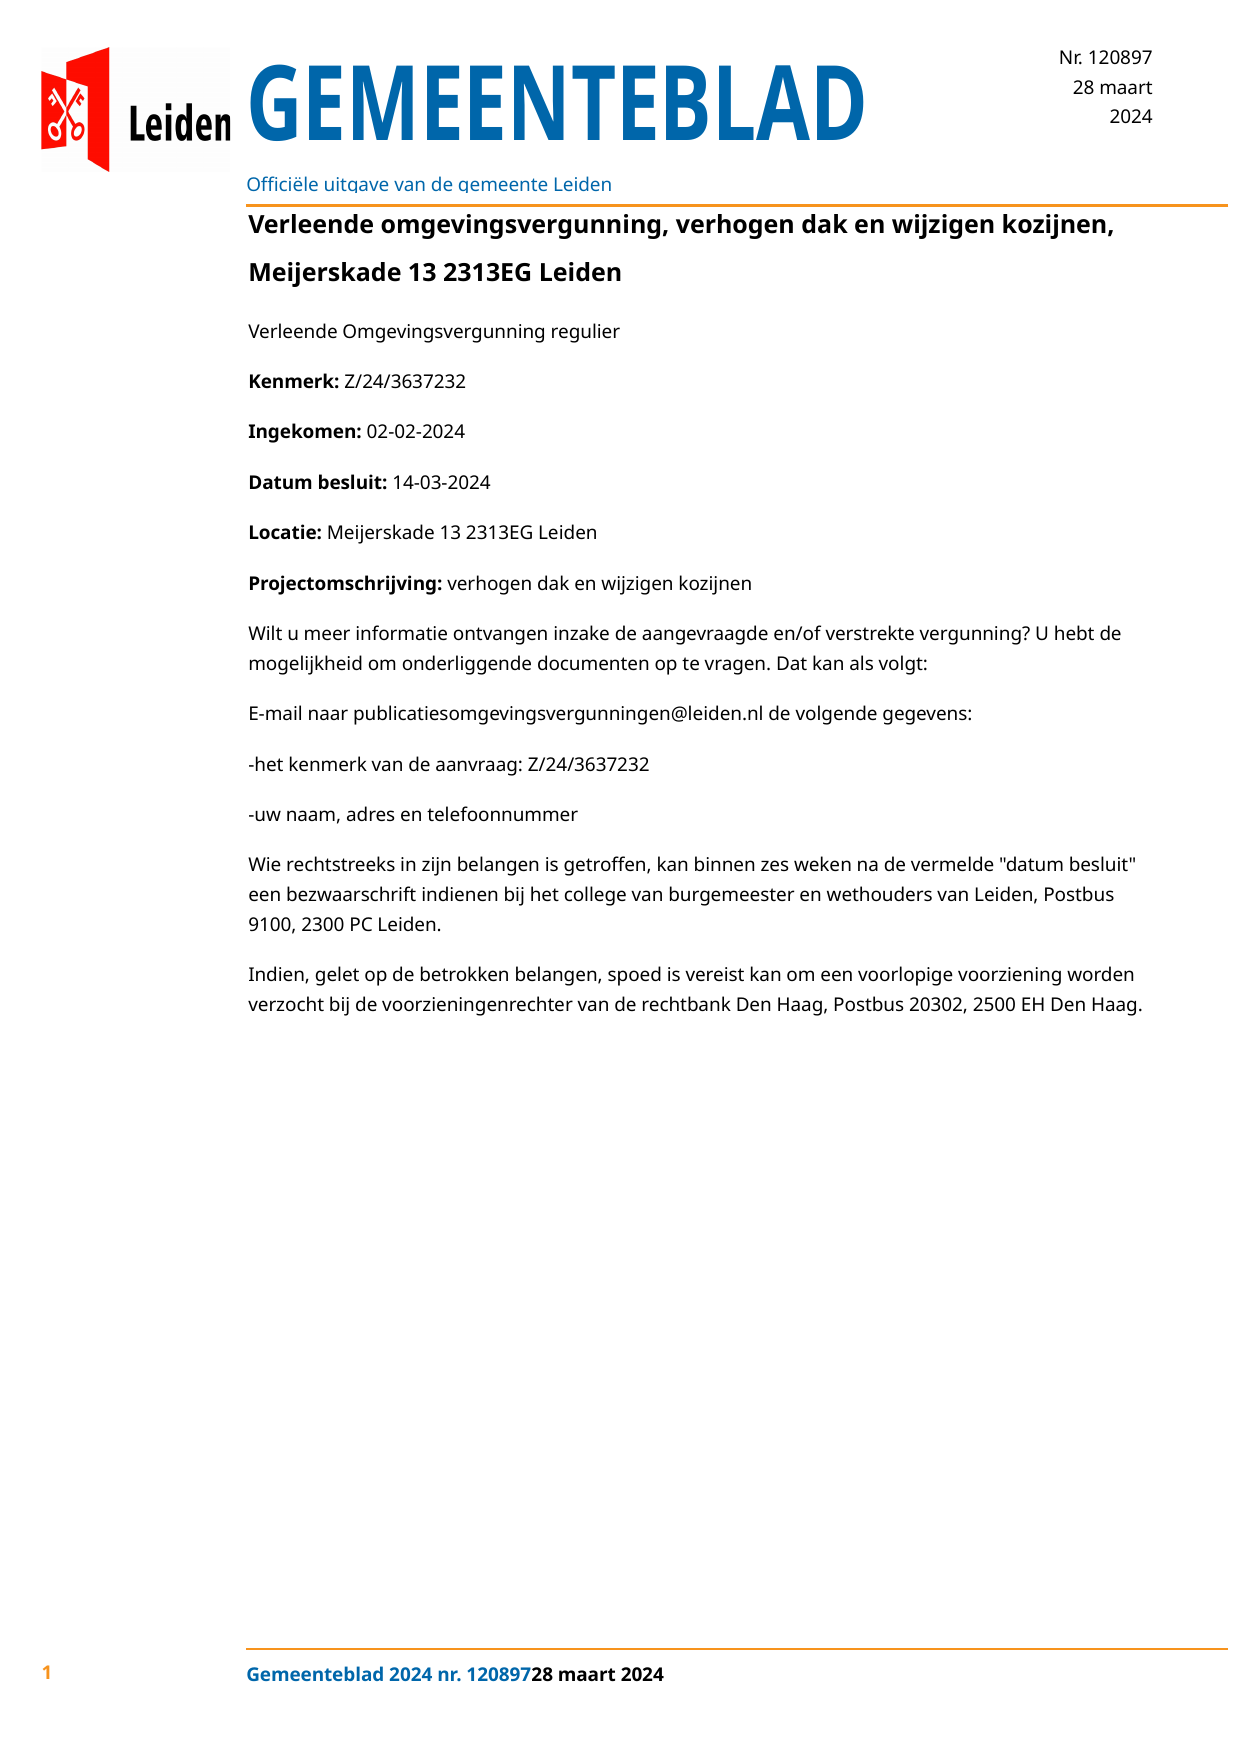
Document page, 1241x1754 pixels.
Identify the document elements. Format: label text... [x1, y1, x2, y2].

text Wie rechtstreeks in zijn belangen is getroffen, kan binnen zes weken na de vermelde "datum besluit" een bezwaarschrift indienen bij het college van burgemeester en wethouders van Leiden, Postbus 9100, 2300 PC Leiden. [248, 852, 1152, 937]
text Projectomschrijving: verhogen dak en wijzigen kozijnen [248, 570, 1152, 596]
text E-mail naar publicatiesomgevingsvergunningen@leiden.nl de volgende gegevens: [248, 700, 1152, 726]
picture [41, 47, 231, 172]
text Verleende omgevingsvergunning, verhogen dak en wijzigen kozijnen, Meijerskade 13 2313EG Leiden [248, 207, 1152, 288]
text Verleende Omgevingsvergunning regulier [248, 318, 1152, 344]
text Ingekomen: 02-02-2024 [248, 419, 1152, 444]
text Locatie: Meijerskade 13 2313EG Leiden [248, 519, 1152, 545]
text Wilt u meer informatie ontvangen inzake de aangevraagde en/of verstrekte vergunning? U hebt de mogelijkheid om onderliggende documenten op te vragen. Dat kan als volgt: [248, 620, 1152, 676]
text -het kenmerk van de aanvraag: Z/24/3637232 [248, 751, 1152, 777]
text Kenmerk: Z/24/3637232 [248, 368, 1152, 394]
text -uw naam, adres en telefoonnummer [248, 801, 1152, 827]
text Indien, gelet op de betrokken belangen, spoed is vereist kan om een voorlopige voorziening worden verzocht bij de voorzieningenrechter van de rechtbank Den Haag, Postbus 20302, 2500 EH Den Haag. [248, 961, 1152, 1017]
text Datum besluit: 14-03-2024 [248, 469, 1152, 495]
